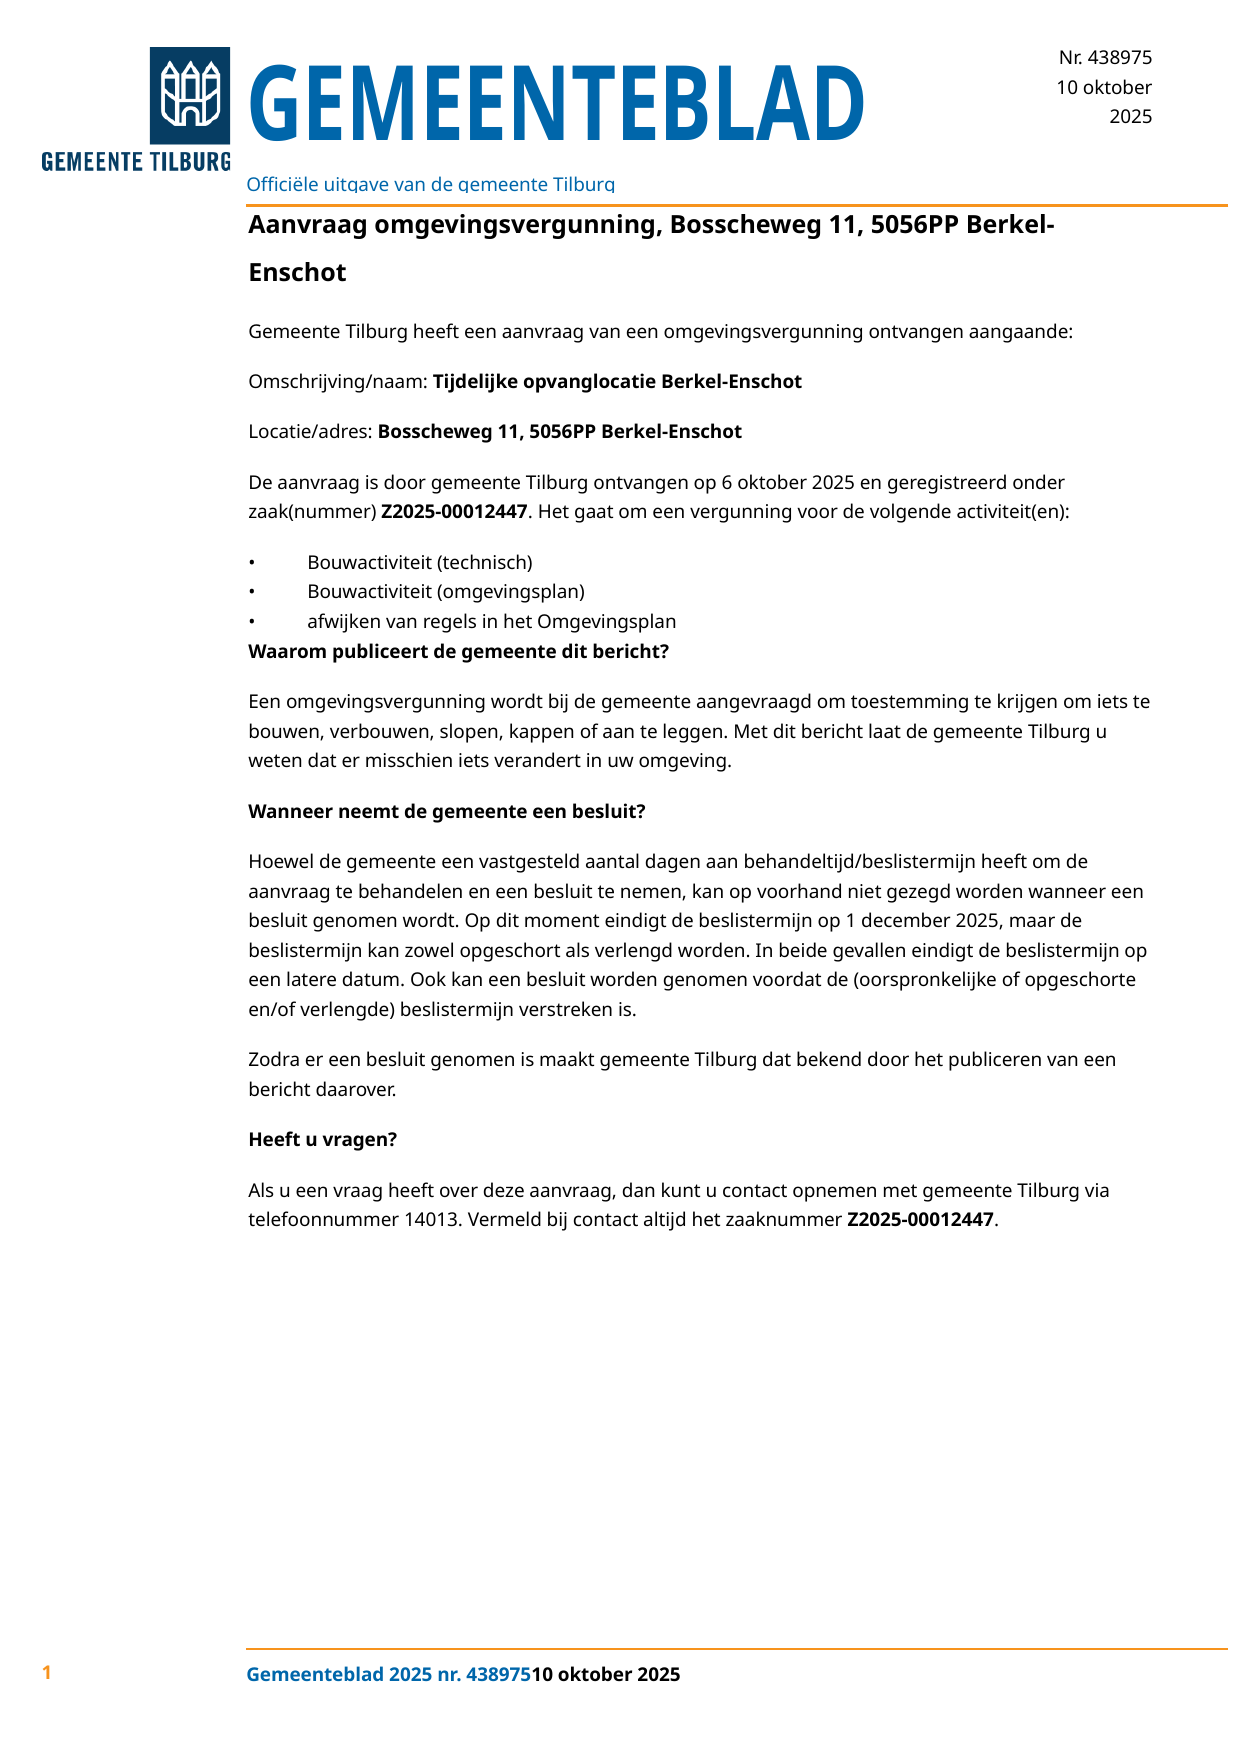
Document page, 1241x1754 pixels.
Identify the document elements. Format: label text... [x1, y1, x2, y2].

text Omschrijving/naam: Tijdelijke opvanglocatie Berkel-Enschot [248, 368, 1152, 394]
text Hoewel de gemeente een vastgesteld aantal dagen aan behandeltijd/beslistermijn heeft om de aanvraag te behandelen en een besluit te nemen, kan op voorhand niet gezegd worden wanneer een besluit genomen wordt. Op dit moment eindigt de beslistermijn op 1 december 2025, maar de beslistermijn kan zowel opgeschort als verlengd worden. In beide gevallen eindigt de beslistermijn op een latere datum. Ook kan een besluit worden genomen voordat de (oorspronkelijke of opgeschorte en/of verlengde) beslistermijn verstreken is. [248, 848, 1152, 1022]
text Gemeente Tilburg heeft een aanvraag van een omgevingsvergunning ontvangen aangaande: [248, 318, 1152, 344]
text Aanvraag omgevingsvergunning, Bosscheweg 11, 5056PP Berkel-Enschot [248, 207, 1152, 288]
list afwijken van regels in het Omgevingsplan [248, 608, 1152, 634]
text Een omgevingsvergunning wordt bij de gemeente aangevraagd om toestemming te krijgen om iets te bouwen, verbouwen, slopen, kappen of aan te leggen. Met dit bericht laat de gemeente Tilburg u weten dat er misschien iets verandert in uw omgeving. [248, 688, 1152, 773]
picture [41, 47, 231, 172]
list Bouwactiviteit (omgevingsplan) [248, 579, 1152, 604]
text Wanneer neemt de gemeente een besluit? [248, 798, 1152, 824]
text De aanvraag is door gemeente Tilburg ontvangen op 6 oktober 2025 en geregistreerd onder zaak(nummer) Z2025-00012447. Het gaat om een vergunning voor de volgende activiteit(en): [248, 469, 1152, 524]
list Bouwactiviteit (technisch) [248, 549, 1152, 575]
text Locatie/adres: Bosscheweg 11, 5056PP Berkel-Enschot [248, 419, 1152, 444]
text Zodra er een besluit genomen is maakt gemeente Tilburg dat bekend door het publiceren van een bericht daarover. [248, 1047, 1152, 1102]
text Waarom publiceert de gemeente dit bericht? [248, 638, 1152, 664]
text Als u een vraag heeft over deze aanvraag, dan kunt u contact opnemen met gemeente Tilburg via telefoonnummer 14013. Vermeld bij contact altijd het zaaknummer Z2025-00012447. [248, 1177, 1152, 1232]
text Heeft u vragen? [248, 1127, 1152, 1152]
